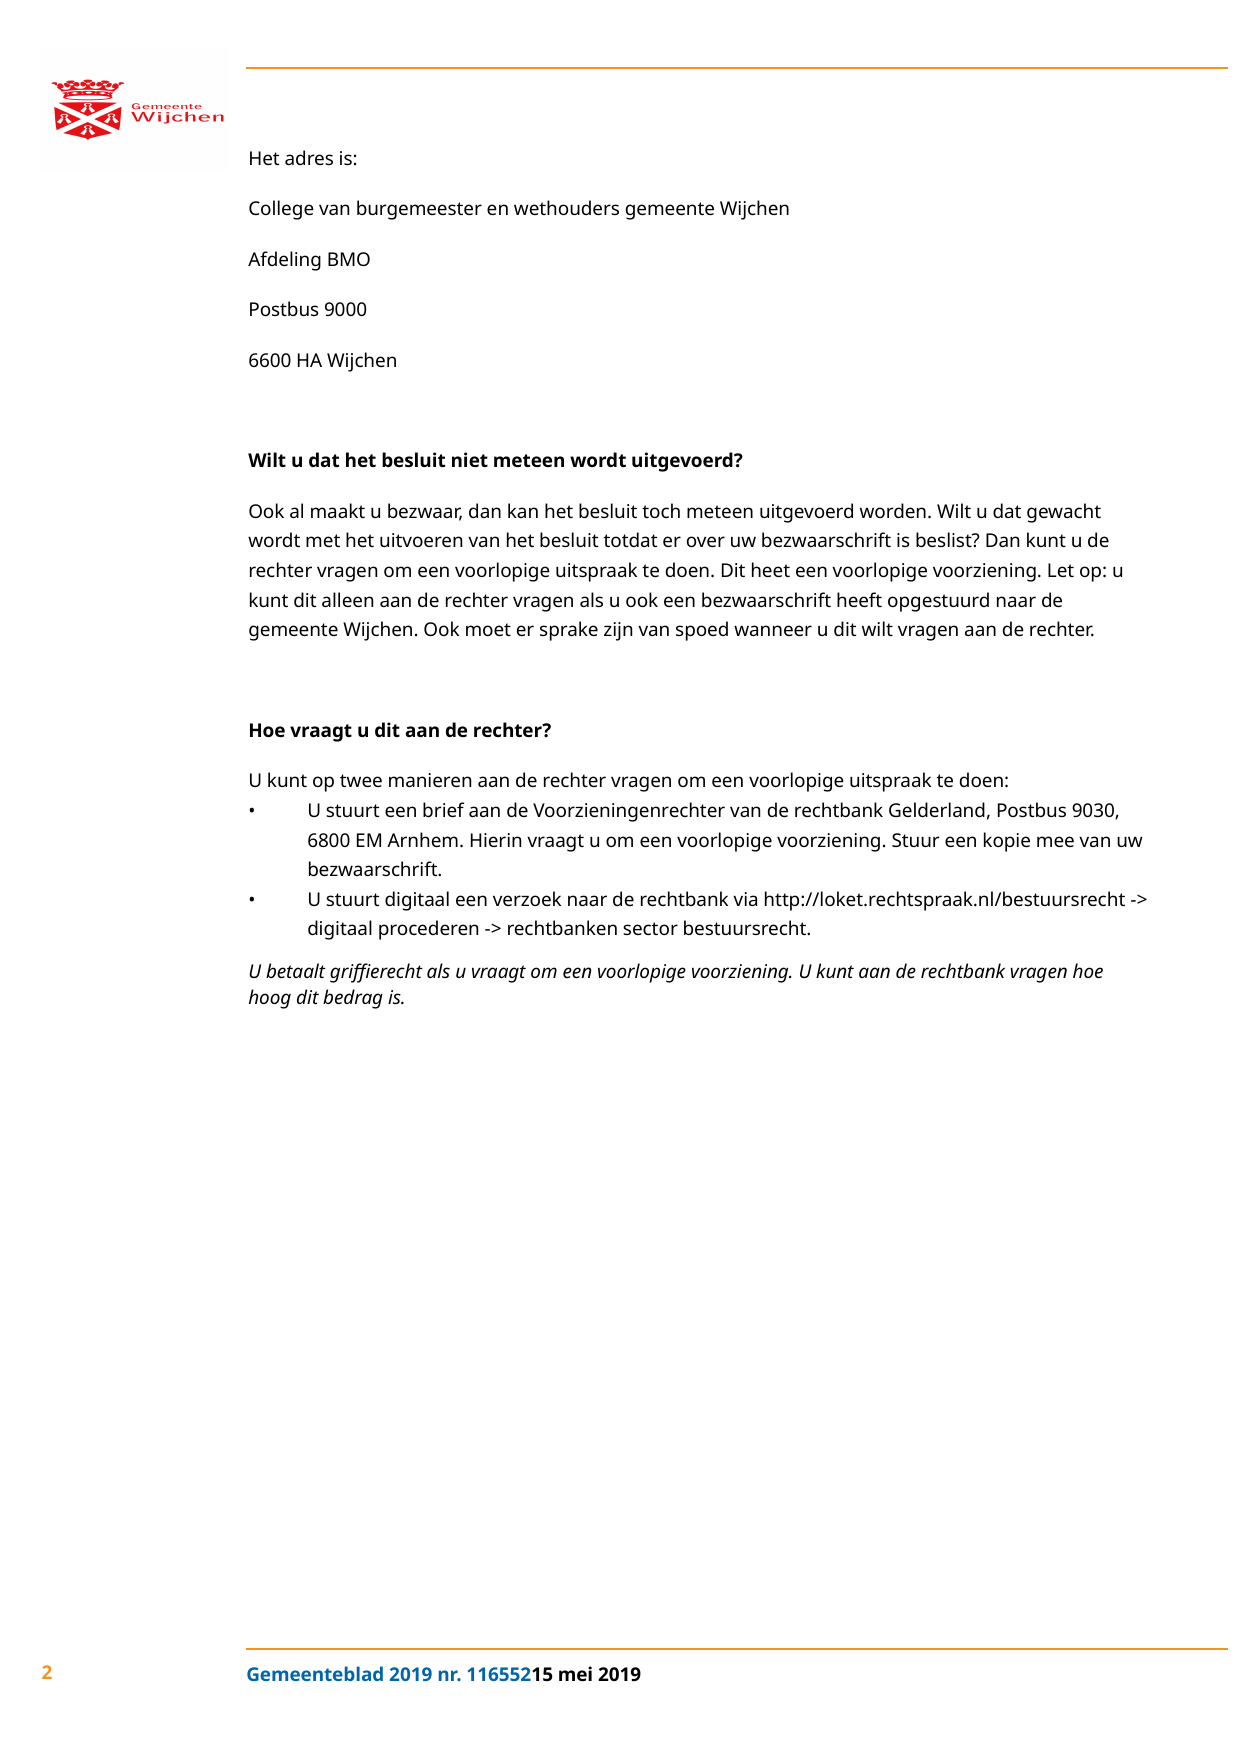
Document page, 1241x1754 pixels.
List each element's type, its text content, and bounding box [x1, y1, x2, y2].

text Postbus 9000 [248, 296, 1152, 322]
list U stuurt een brief aan de Voorzieningenrechter van de rechtbank Gelderland, Postbus 9030, 6800 EM Arnhem. Hierin vraagt u om een voorlopige voorziening. Stuur een kopie mee van uw bezwaarschrift. [248, 797, 1152, 882]
text U kunt op twee manieren aan de rechter vragen om een voorlopige uitspraak te doen: [248, 768, 1152, 793]
text 6600 HA Wijchen [248, 347, 1152, 373]
text Wilt u dat het besluit niet meteen wordt uitgevoerd? [248, 448, 1152, 473]
list U stuurt digitaal een verzoek naar de rechtbank via http://loket.rechtspraak.nl/bestuursrecht -> digitaal procederen -> rechtbanken sector bestuursrecht. [248, 886, 1152, 941]
text College van burgemeester en wethouders gemeente Wijchen [248, 196, 1152, 221]
text Hoe vraagt u dit aan de rechter? [248, 717, 1152, 743]
text Het adres is: [248, 145, 1152, 171]
text Afdeling BMO [248, 246, 1152, 272]
text Ook al maakt u bezwaar, dan kan het besluit toch meteen uitgevoerd worden. Wilt u dat gewacht wordt met het uitvoeren van het besluit totdat er over uw bezwaarschrift is beslist? Dan kunt u de rechter vragen om een voorlopige uitspraak te doen. Dit heet een voorlopige voorziening. Let op: u kunt dit alleen aan de rechter vragen als u ook een bezwaarschrift heeft opgestuurd naar de gemeente Wijchen. Ook moet er sprake zijn van spoed wanneer u dit wilt vragen aan de rechter. [248, 498, 1152, 642]
picture [41, 47, 231, 172]
text U betaalt griffierecht als u vraagt om een voorlopige voorziening. U kunt aan de rechtbank vragen hoe hoog dit bedrag is. [248, 959, 1152, 1010]
